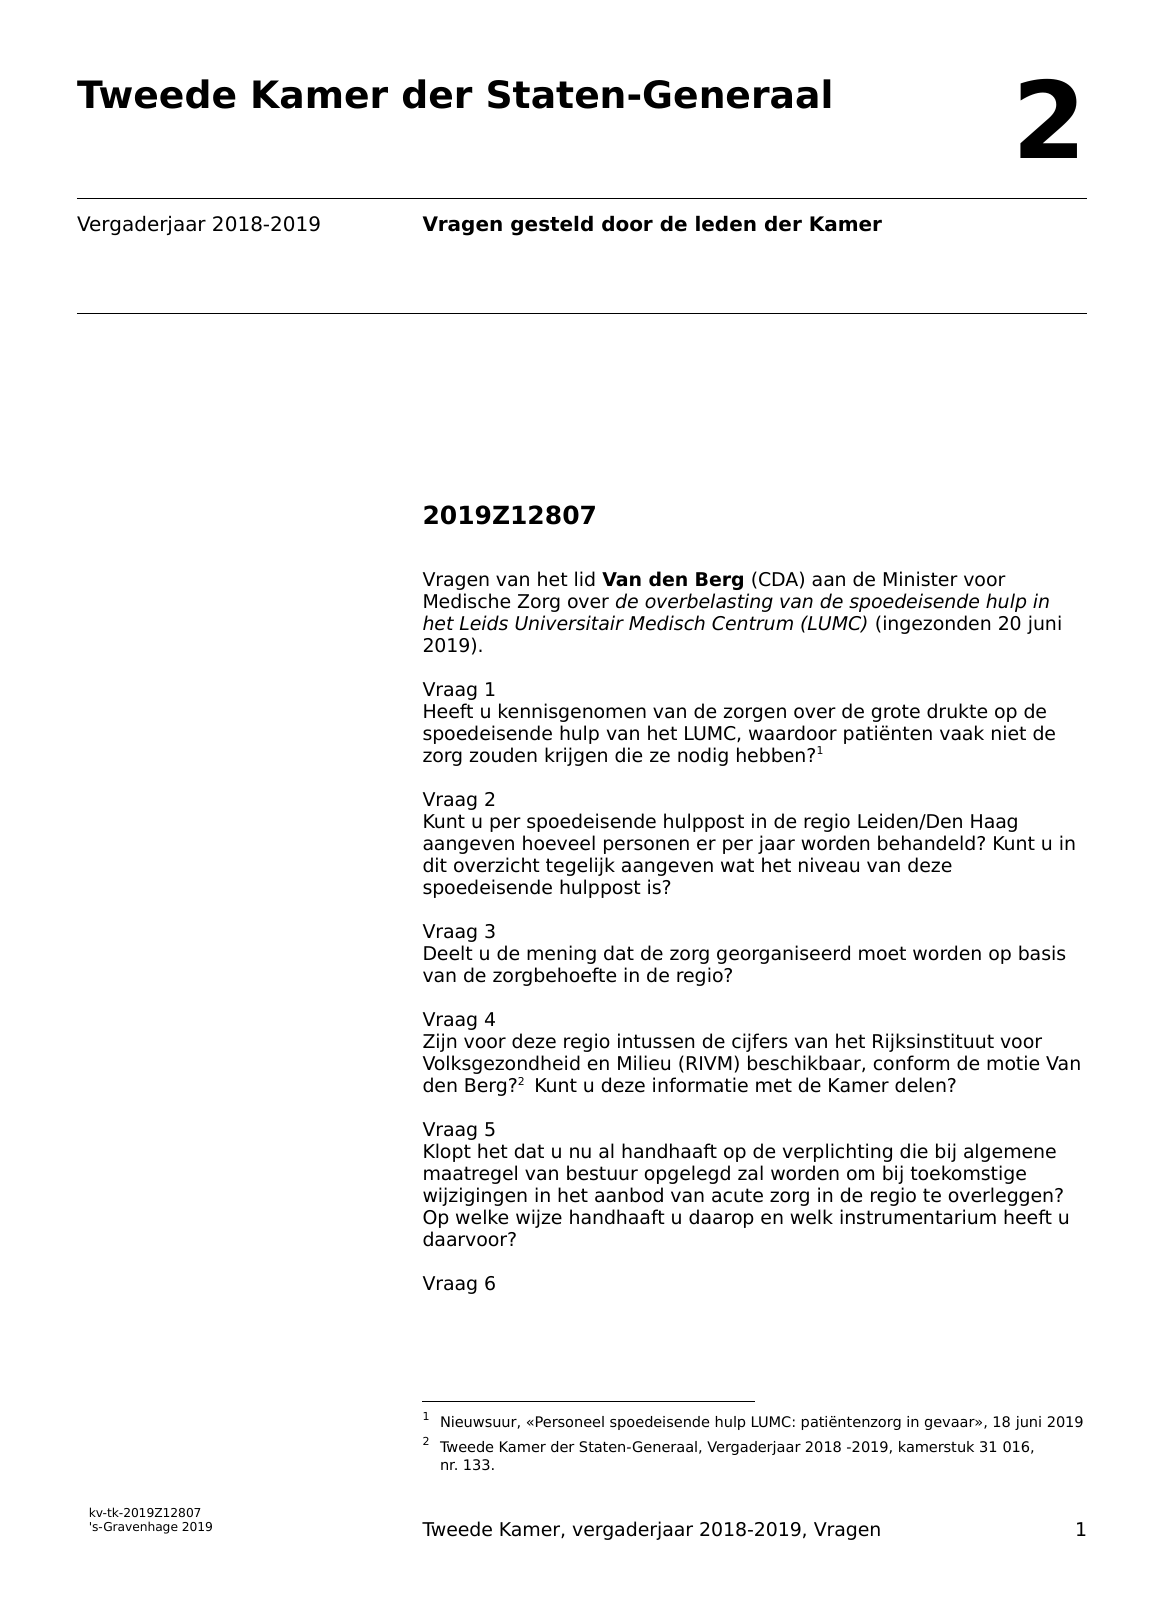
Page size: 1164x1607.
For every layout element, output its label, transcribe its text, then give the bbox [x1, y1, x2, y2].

text Vraag 6 [422, 1273, 1087, 1295]
table_cell Vragen gesteld door de leden der Kamer [422, 199, 1087, 313]
text Zijn voor deze regio intussen de cijfers van het Rijksinstituut voor Volksgezondheid en Milieu (RIVM) beschikbaar, conform de motie Van den Berg? Kunt u deze informatie met de Kamer delen? [422, 1031, 1087, 1097]
text Kunt u per spoedeisende hulppost in de regio Leiden/Den Haag aangeven hoeveel personen er per jaar worden behandeld? Kunt u in dit overzicht tegelijk aangeven wat het niveau van deze spoedeisende hulppost is? [422, 811, 1087, 899]
text Deelt u de mening dat de zorg georganiseerd moet worden op basis van de zorgbehoefte in de regio? [422, 943, 1087, 987]
text 's-Gravenhage 2019 [88, 1520, 323, 1534]
text Nieuwsuur, «Personeel spoedeisende hulp LUMC: patiëntenzorg in gevaar», 18 juni 2019 [422, 1410, 1087, 1432]
text Vraag 1 [422, 679, 1087, 701]
text 2019Z12807 [422, 501, 1087, 531]
table_header Tweede Kamer der Staten-Generaal [77, 59, 886, 198]
text Vraag 3 [422, 921, 1087, 943]
text kv-tk-2019Z12807 [88, 1506, 323, 1520]
text Vraag 2 [422, 789, 1087, 811]
text Heeft u kennisgenomen van de zorgen over de grote drukte op de spoedeisende hulp van het LUMC, waardoor patiënten vaak niet de zorg zouden krijgen die ze nodig hebben? [422, 701, 1087, 767]
text Vraag 5 [422, 1119, 1087, 1141]
table_header 2 [886, 59, 1087, 198]
text Vraag 4 [422, 1009, 1087, 1031]
table_cell Vergaderjaar 2018-2019 [77, 199, 422, 313]
text Tweede Kamer der Staten-Generaal, Vergaderjaar 2018 -2019, kamerstuk 31 016, nr. 133. [422, 1435, 1087, 1474]
text Vragen van het lid Van den Berg (CDA) aan de Minister voor Medische Zorg over de overbelasting van de spoedeisende hulp in het Leids Universitair Medisch Centrum (LUMC) (ingezonden 20 juni 2019). [422, 569, 1087, 657]
text Klopt het dat u nu al handhaaft op de verplichting die bij algemene maatregel van bestuur opgelegd zal worden om bij toekomstige wijzigingen in het aanbod van acute zorg in de regio te overleggen? Op welke wijze handhaaft u daarop en welk instrumentarium heeft u daarvoor? [422, 1141, 1087, 1251]
